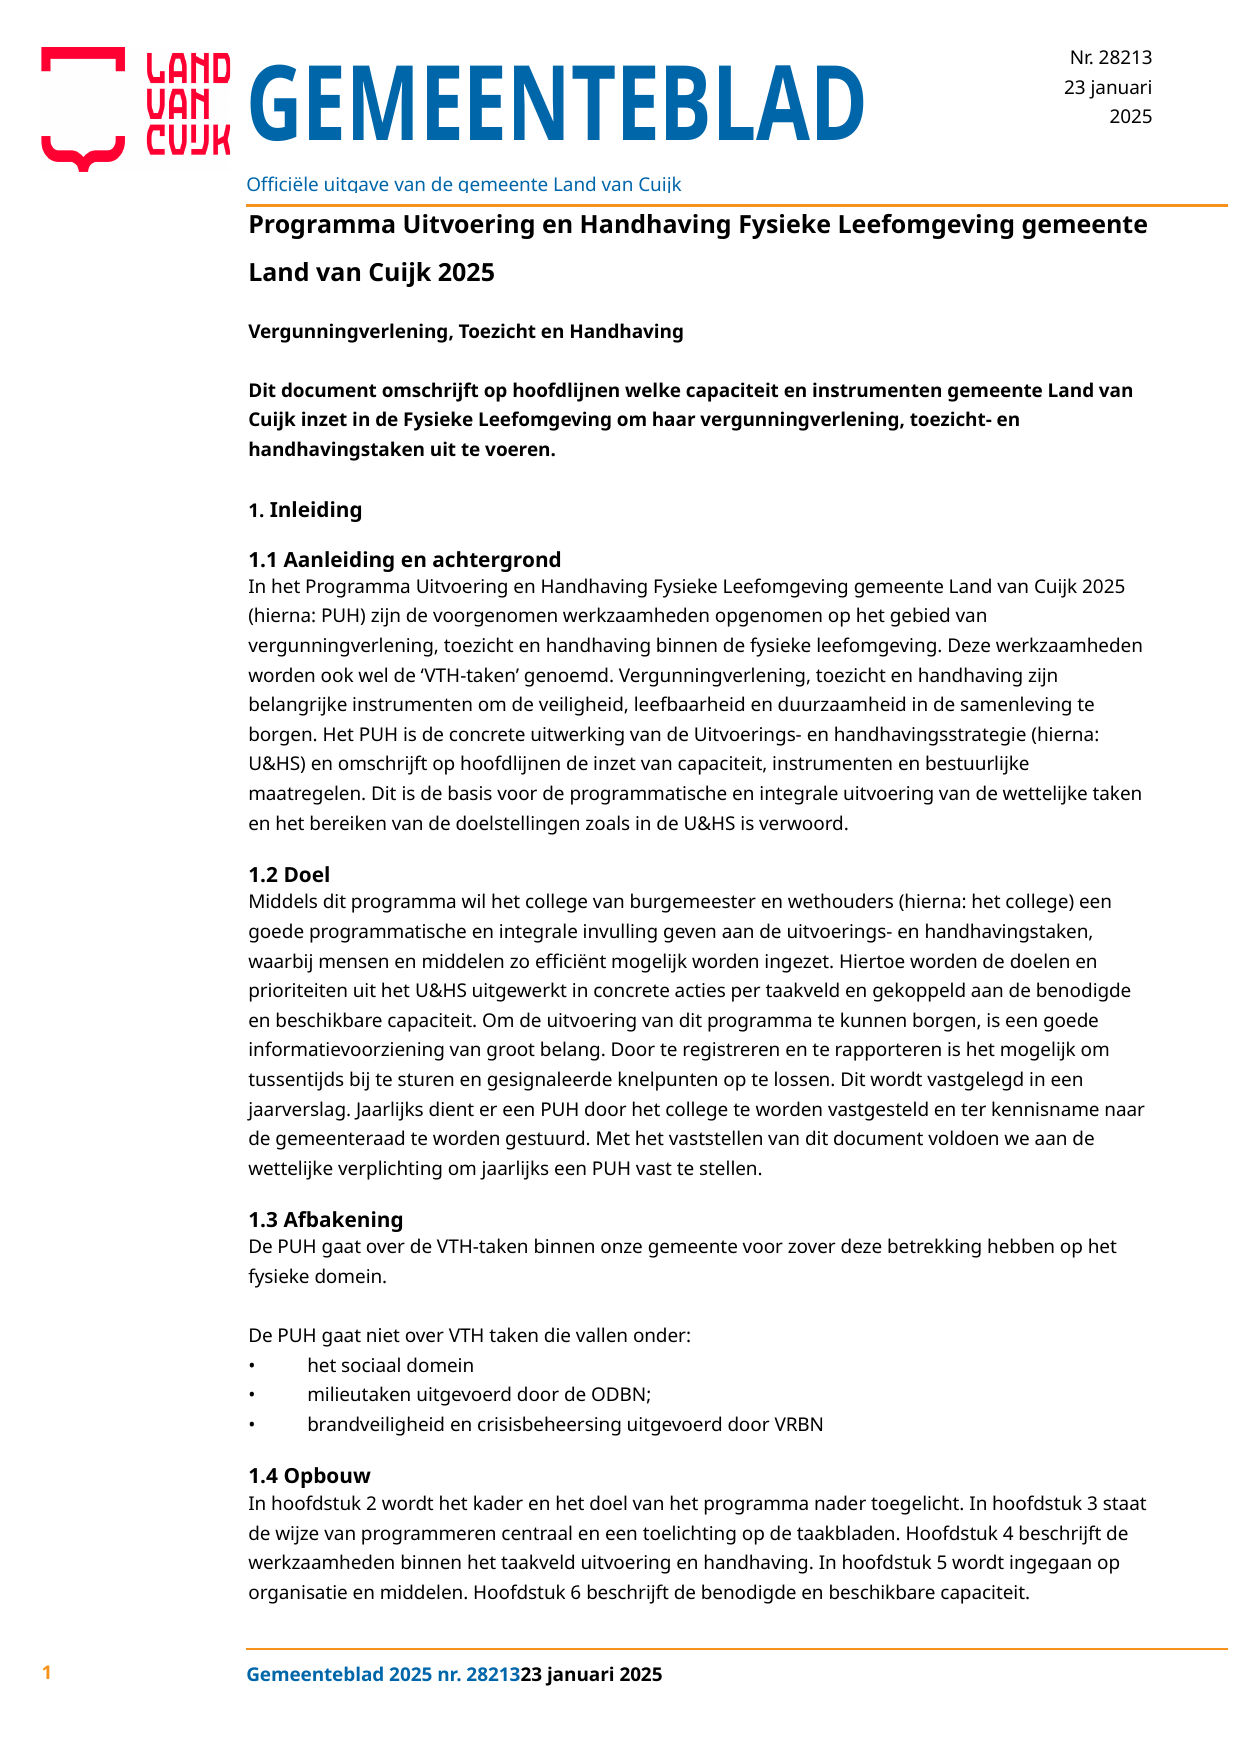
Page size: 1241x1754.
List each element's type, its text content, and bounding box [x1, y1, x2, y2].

text 1.2 Doel [248, 860, 1152, 889]
text 1.3 Afbakening [248, 1205, 1152, 1234]
picture [41, 47, 231, 172]
text De PUH gaat over de VTH-taken binnen onze gemeente voor zover deze betrekking hebben op het fysieke domein. [248, 1234, 1152, 1289]
text 1.1 Aanleiding en achtergrond [248, 545, 1152, 573]
text Programma Uitvoering en Handhaving Fysieke Leefomgeving gemeente Land van Cuijk 2025 [248, 207, 1152, 288]
text Middels dit programma wil het college van burgemeester en wethouders (hierna: het college) een goede programmatische en integrale invulling geven aan de uitvoerings- en handhavingstaken, waarbij mensen en middelen zo efficiënt mogelijk worden ingezet. Hiertoe worden de doelen en prioriteiten uit het U&HS uitgewerkt in concrete acties per taakveld en gekoppeld aan de benodigde en beschikbare capaciteit. Om de uitvoering van dit programma te kunnen borgen, is een goede informatievoorziening van groot belang. Door te registreren en te rapporteren is het mogelijk om tussentijds bij te sturen en gesignaleerde knelpunten op te lossen. Dit wordt vastgelegd in een jaarverslag. Jaarlijks dient er een PUH door het college te worden vastgesteld en ter kennisname naar de gemeenteraad te worden gestuurd. Met het vaststellen van dit document voldoen we aan de wettelijke verplichting om jaarlijks een PUH vast te stellen. [248, 889, 1152, 1181]
text Dit document omschrijft op hoofdlijnen welke capaciteit en instrumenten gemeente Land van Cuijk inzet in de Fysieke Leefomgeving om haar vergunningverlening, toezicht- en handhavingstaken uit te voeren. [248, 377, 1152, 462]
text In hoofdstuk 2 wordt het kader en het doel van het programma nader toegelicht. In hoofdstuk 3 staat de wijze van programmeren centraal en een toelichting op de taakbladen. Hoofdstuk 4 beschrijft de werkzaamheden binnen het taakveld uitvoering en handhaving. In hoofdstuk 5 wordt ingegaan op organisatie en middelen. Hoofdstuk 6 beschrijft de benodigde en beschikbare capaciteit. [248, 1490, 1152, 1604]
text 1. Inleiding [248, 495, 1152, 524]
text 1.4 Opbouw [248, 1462, 1152, 1490]
text Vergunningverlening, Toezicht en Handhaving [248, 318, 1152, 344]
list het sociaal domein [248, 1352, 1152, 1378]
text In het Programma Uitvoering en Handhaving Fysieke Leefomgeving gemeente Land van Cuijk 2025 (hierna: PUH) zijn de voorgenomen werkzaamheden opgenomen op het gebied van vergunningverlening, toezicht en handhaving binnen de fysieke leefomgeving. Deze werkzaamheden worden ook wel de ‘VTH-taken’ genoemd. Vergunningverlening, toezicht en handhaving zijn belangrijke instrumenten om de veiligheid, leefbaarheid en duurzaamheid in de samenleving te borgen. Het PUH is de concrete uitwerking van de Uitvoerings- en handhavingsstrategie (hierna: U&HS) en omschrijft op hoofdlijnen de inzet van capaciteit, instrumenten en bestuurlijke maatregelen. Dit is de basis voor de programmatische en integrale uitvoering van de wettelijke taken en het bereiken van de doelstellingen zoals in de U&HS is verwoord. [248, 573, 1152, 836]
list brandveiligheid en crisisbeheersing uitgevoerd door VRBN [248, 1411, 1152, 1437]
list milieutaken uitgevoerd door de ODBN; [248, 1382, 1152, 1407]
text De PUH gaat niet over VTH taken die vallen onder: [248, 1322, 1152, 1348]
